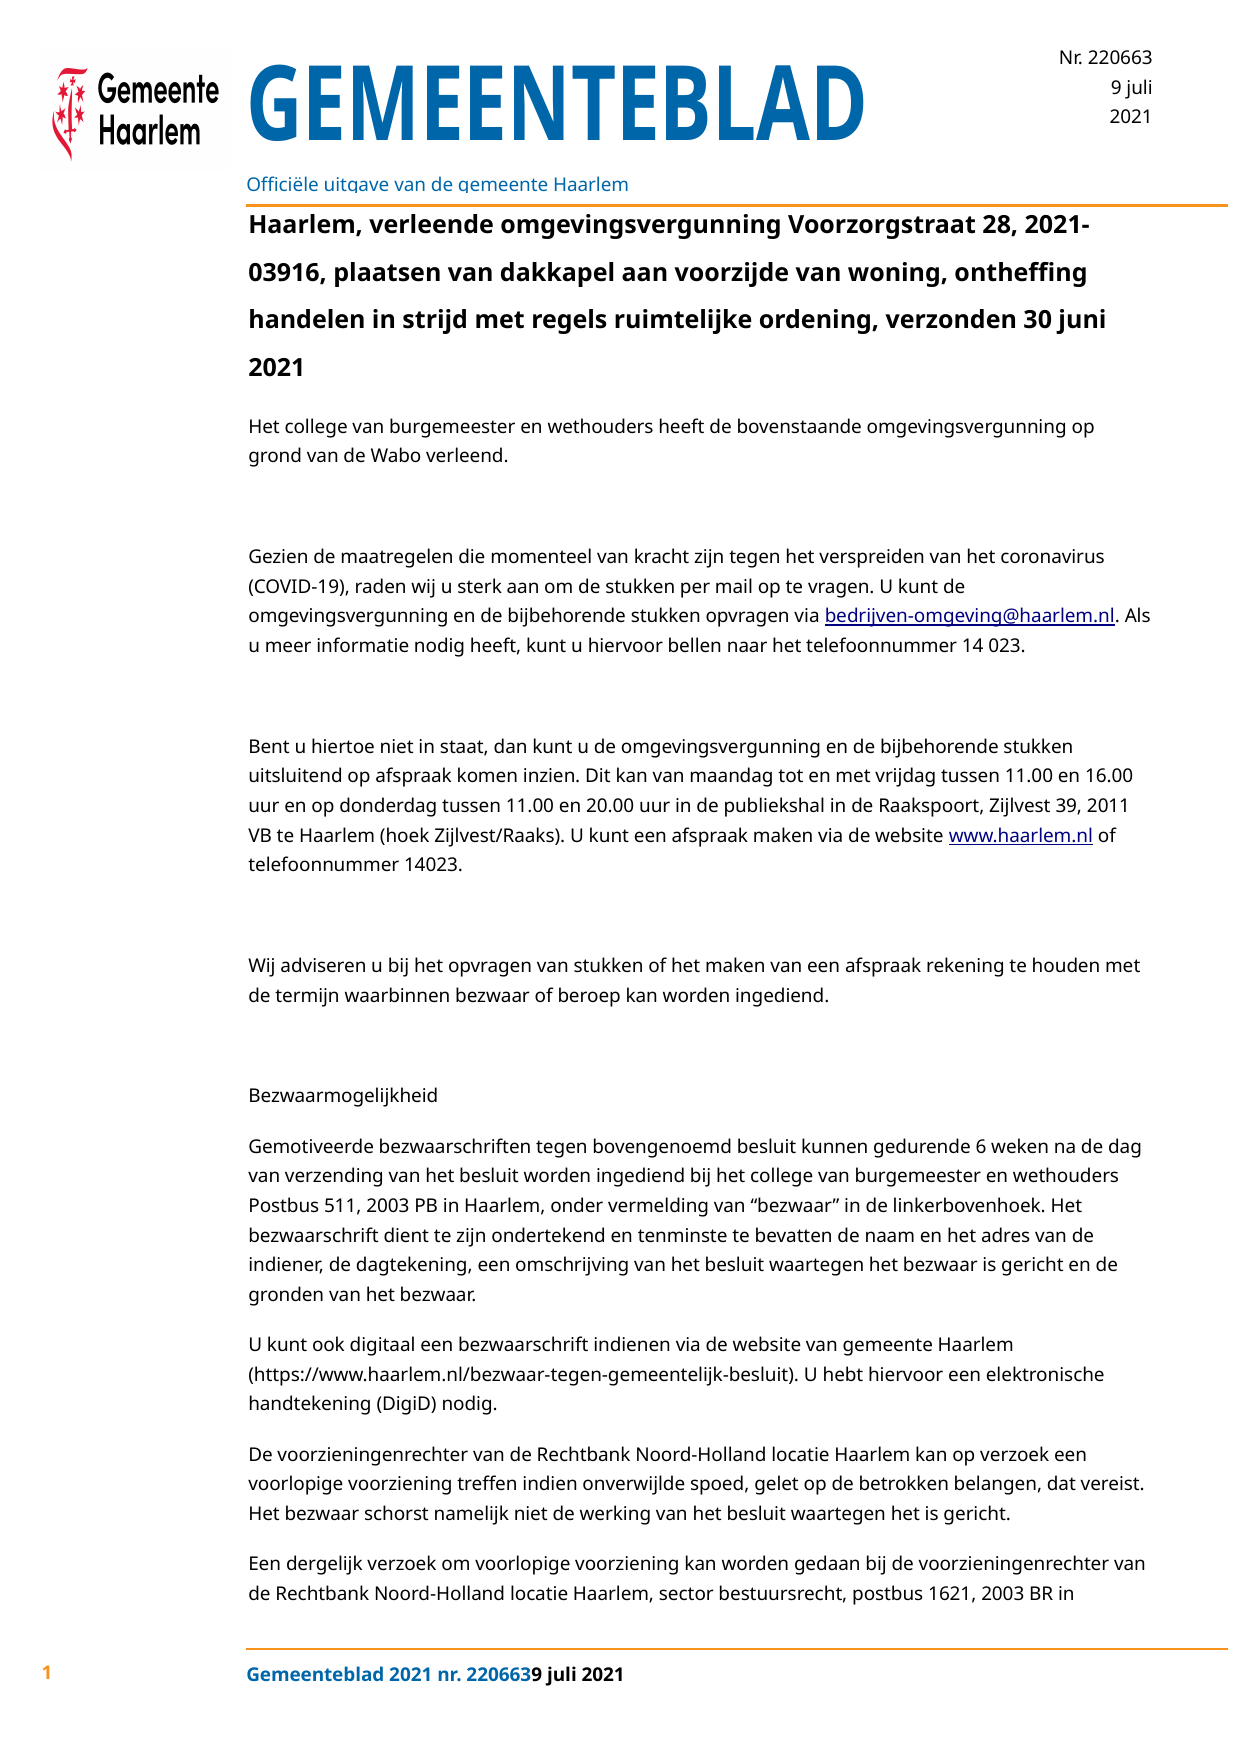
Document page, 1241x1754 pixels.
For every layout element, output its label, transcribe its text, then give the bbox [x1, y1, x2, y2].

text Bezwaarmogelijkheid [248, 1083, 1152, 1108]
text Haarlem, verleende omgevingsvergunning Voorzorgstraat 28, 2021-03916, plaatsen van dakkapel aan voorzijde van woning, ontheffing handelen in strijd met regels ruimtelijke ordening, verzonden 30 juni 2021 [248, 207, 1152, 384]
text Gemotiveerde bezwaarschriften tegen bovengenoemd besluit kunnen gedurende 6 weken na de dag van verzending van het besluit worden ingediend bij het college van burgemeester en wethouders Postbus 511, 2003 PB in Haarlem, onder vermelding van “bezwaar” in de linkerbovenhoek. Het bezwaarschrift dient te zijn ondertekend en tenminste te bevatten de naam en het adres van de indiener, de dagtekening, een omschrijving van het besluit waartegen het bezwaar is gericht en de gronden van het bezwaar. [248, 1133, 1152, 1307]
text U kunt ook digitaal een bezwaarschrift indienen via de website van gemeente Haarlem (https://www.haarlem.nl/bezwaar-tegen-gemeentelijk-besluit). U hebt hiervoor een elektronische handtekening (DigiD) nodig. [248, 1331, 1152, 1416]
text Bent u hiertoe niet in staat, dan kunt u de omgevingsvergunning en de bijbehorende stukken uitsluitend op afspraak komen inzien. Dit kan van maandag tot en met vrijdag tussen 11.00 en 16.00 uur en op donderdag tussen 11.00 en 20.00 uur in de publiekshal in de Raakspoort, Zijlvest 39, 2011 VB te Haarlem (hoek Zijlvest/Raaks). U kunt een afspraak maken via de website www.haarlem.nl of telefoonnummer 14023. [248, 733, 1152, 877]
text Het college van burgemeester en wethouders heeft de bovenstaande omgevingsvergunning op grond van de Wabo verleend. [248, 413, 1152, 468]
text Een dergelijk verzoek om voorlopige voorziening kan worden gedaan bij de voorzieningenrechter van de Rechtbank Noord-Holland locatie Haarlem, sector bestuursrecht, postbus 1621, 2003 BR in [248, 1551, 1152, 1606]
text Gezien de maatregelen die momenteel van kracht zijn tegen het verspreiden van het coronavirus (COVID-19), raden wij u sterk aan om de stukken per mail op te vragen. U kunt de omgevingsvergunning en de bijbehorende stukken opvragen via bedrijven-omgeving@haarlem.nl. Als u meer informatie nodig heeft, kunt u hiervoor bellen naar het telefoonnummer 14 023. [248, 543, 1152, 658]
picture [41, 47, 231, 172]
text De voorzieningenrechter van de Rechtbank Noord-Holland locatie Haarlem kan op verzoek een voorlopige voorziening treffen indien onverwijlde spoed, gelet op de betrokken belangen, dat vereist. Het bezwaar schorst namelijk niet de werking van het besluit waartegen het is gericht. [248, 1441, 1152, 1526]
text Wij adviseren u bij het opvragen van stukken of het maken van een afspraak rekening te houden met de termijn waarbinnen bezwaar of beroep kan worden ingediend. [248, 952, 1152, 1008]
